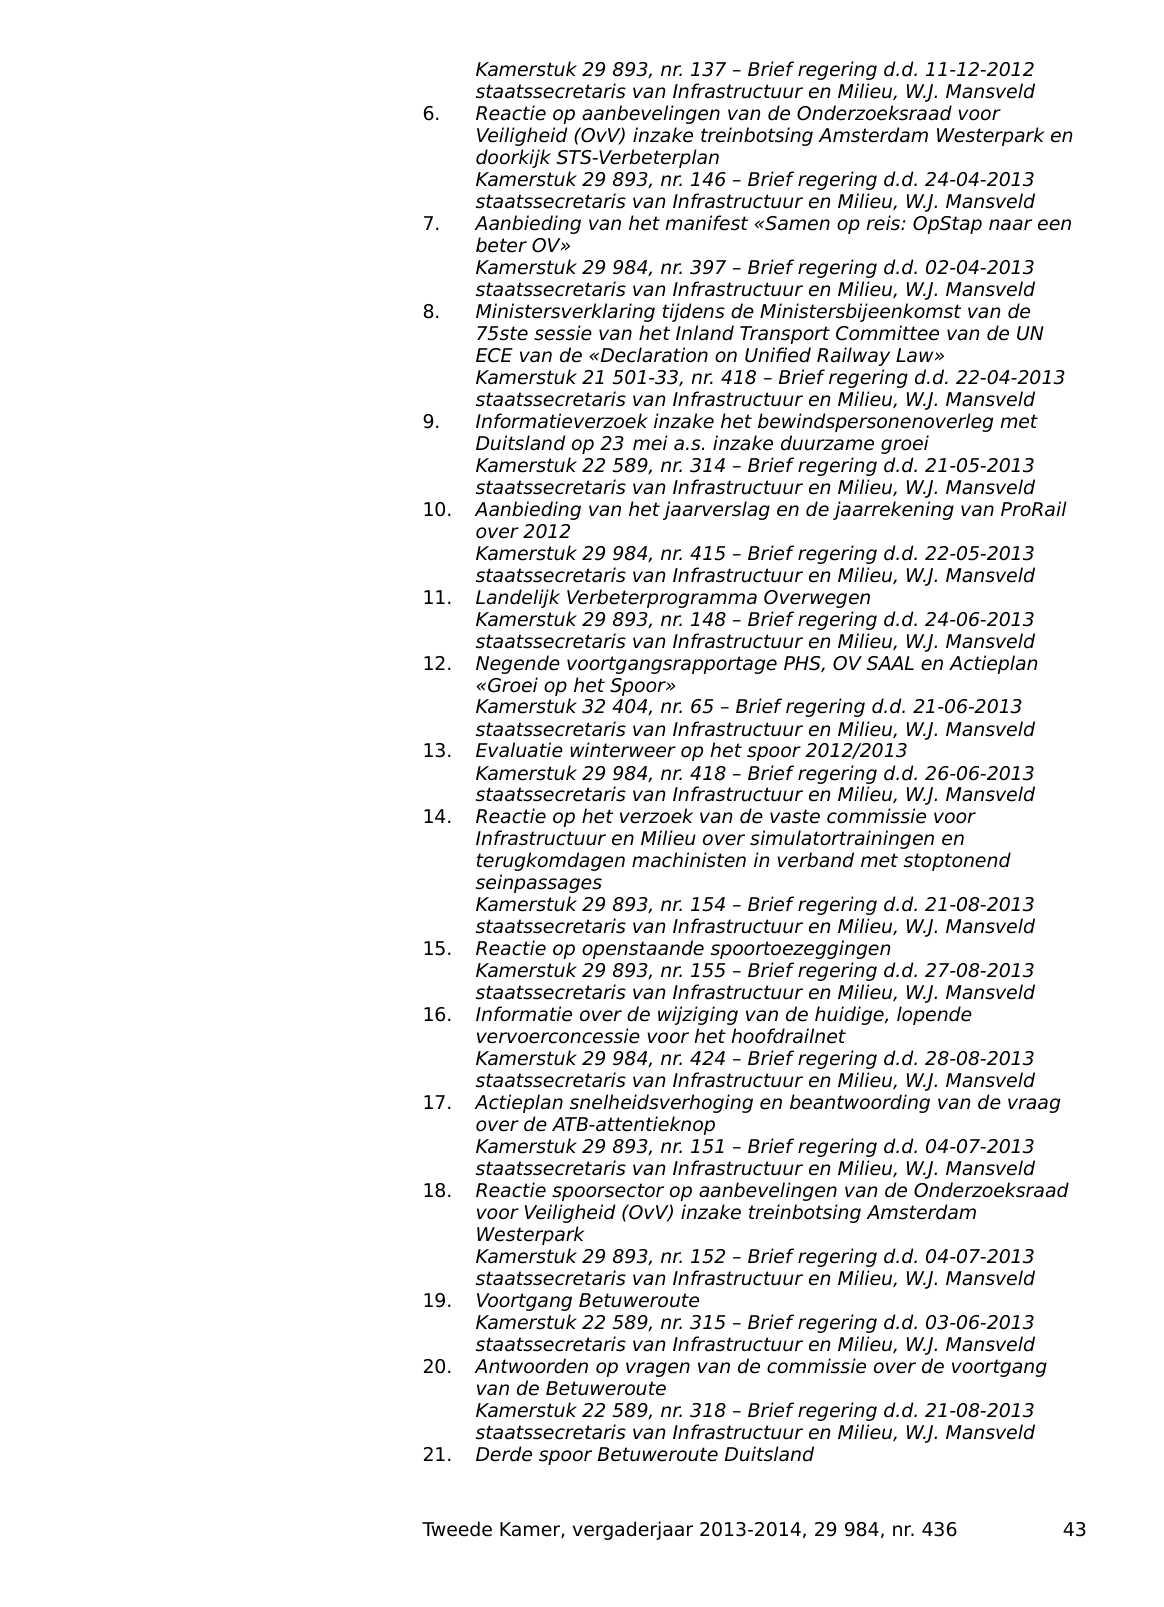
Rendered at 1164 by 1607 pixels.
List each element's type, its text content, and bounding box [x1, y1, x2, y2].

text Kamerstuk 22 589, nr. 315 – Brief regering d.d. 03-06-2013 [475, 1312, 1087, 1334]
text Kamerstuk 29 893, nr. 152 – Brief regering d.d. 04-07-2013 [475, 1246, 1087, 1268]
text 13. Evaluatie winterweer op het spoor 2012/2013 [422, 740, 1087, 762]
text staatssecretaris van Infrastructuur en Milieu, W.J. Mansveld [475, 191, 1087, 213]
text staatssecretaris van Infrastructuur en Milieu, W.J. Mansveld [475, 1334, 1087, 1356]
text staatssecretaris van Infrastructuur en Milieu, W.J. Mansveld [475, 1268, 1087, 1290]
text staatssecretaris van Infrastructuur en Milieu, W.J. Mansveld [475, 1422, 1087, 1444]
text Kamerstuk 32 404, nr. 65 – Brief regering d.d. 21-06-2013 [475, 696, 1087, 718]
text staatssecretaris van Infrastructuur en Milieu, W.J. Mansveld [475, 477, 1087, 499]
text 10. Aanbieding van het jaarverslag en de jaarrekening van ProRail over 2012 [422, 499, 1087, 543]
text 21. Derde spoor Betuweroute Duitsland [422, 1444, 1087, 1466]
text staatssecretaris van Infrastructuur en Milieu, W.J. Mansveld [475, 1158, 1087, 1180]
text Kamerstuk 29 893, nr. 148 – Brief regering d.d. 24-06-2013 [475, 608, 1087, 631]
text staatssecretaris van Infrastructuur en Milieu, W.J. Mansveld [475, 389, 1087, 411]
text 20. Antwoorden op vragen van de commissie over de voortgang van de Betuweroute [422, 1356, 1087, 1400]
text staatssecretaris van Infrastructuur en Milieu, W.J. Mansveld [475, 81, 1087, 103]
text 6. Reactie op aanbevelingen van de Onderzoeksraad voor Veiligheid (OvV) inzake treinbotsing Amsterdam Westerpark en doorkijk STS-Verbeterplan [422, 103, 1087, 169]
text Kamerstuk 22 589, nr. 314 – Brief regering d.d. 21-05-2013 [475, 455, 1087, 477]
text 17. Actieplan snelheidsverhoging en beantwoording van de vraag over de ATB-attentieknop [422, 1092, 1087, 1136]
text staatssecretaris van Infrastructuur en Milieu, W.J. Mansveld [475, 564, 1087, 587]
text Kamerstuk 29 893, nr. 151 – Brief regering d.d. 04-07-2013 [475, 1136, 1087, 1158]
text Kamerstuk 29 984, nr. 397 – Brief regering d.d. 02-04-2013 [475, 257, 1087, 279]
text staatssecretaris van Infrastructuur en Milieu, W.J. Mansveld [475, 916, 1087, 938]
text Kamerstuk 29 893, nr. 155 – Brief regering d.d. 27-08-2013 [475, 960, 1087, 982]
text Kamerstuk 29 893, nr. 137 – Brief regering d.d. 11-12-2012 [475, 59, 1087, 81]
text staatssecretaris van Infrastructuur en Milieu, W.J. Mansveld [475, 982, 1087, 1004]
text Kamerstuk 29 984, nr. 415 – Brief regering d.d. 22-05-2013 [475, 543, 1087, 564]
text staatssecretaris van Infrastructuur en Milieu, W.J. Mansveld [475, 718, 1087, 740]
text Kamerstuk 29 893, nr. 146 – Brief regering d.d. 24-04-2013 [475, 169, 1087, 191]
text 18. Reactie spoorsector op aanbevelingen van de Onderzoeksraad voor Veiligheid (OvV) inzake treinbotsing Amsterdam Westerpark [422, 1180, 1087, 1246]
text Kamerstuk 29 893, nr. 154 – Brief regering d.d. 21-08-2013 [475, 894, 1087, 916]
text Kamerstuk 29 984, nr. 418 – Brief regering d.d. 26-06-2013 [475, 762, 1087, 784]
text 14. Reactie op het verzoek van de vaste commissie voor Infrastructuur en Milieu over simulatortrainingen en terugkomdagen machinisten in verband met stoptonend seinpassages [422, 806, 1087, 894]
text 11. Landelijk Verbeterprogramma Overwegen [422, 587, 1087, 608]
text Kamerstuk 21 501-33, nr. 418 – Brief regering d.d. 22-04-2013 [475, 367, 1087, 389]
text 16. Informatie over de wijziging van de huidige, lopende vervoerconcessie voor het hoofdrailnet [422, 1004, 1087, 1048]
text staatssecretaris van Infrastructuur en Milieu, W.J. Mansveld [475, 279, 1087, 301]
text 15. Reactie op openstaande spoortoezeggingen [422, 938, 1087, 960]
text staatssecretaris van Infrastructuur en Milieu, W.J. Mansveld [475, 631, 1087, 652]
text 12. Negende voortgangsrapportage PHS, OV SAAL en Actieplan «Groei op het Spoor» [422, 652, 1087, 696]
text Kamerstuk 22 589, nr. 318 – Brief regering d.d. 21-08-2013 [475, 1400, 1087, 1422]
text 19. Voortgang Betuweroute [422, 1290, 1087, 1312]
text 7. Aanbieding van het manifest «Samen op reis: OpStap naar een beter OV» [422, 213, 1087, 257]
text 9. Informatieverzoek inzake het bewindspersonenoverleg met Duitsland op 23 mei a.s. inzake duurzame groei [422, 411, 1087, 455]
text staatssecretaris van Infrastructuur en Milieu, W.J. Mansveld [475, 1070, 1087, 1092]
text staatssecretaris van Infrastructuur en Milieu, W.J. Mansveld [475, 784, 1087, 806]
text 8. Ministersverklaring tijdens de Ministersbijeenkomst van de 75ste sessie van het Inland Transport Committee van de UN ECE van de «Declaration on Unified Railway Law» [422, 301, 1087, 367]
text Kamerstuk 29 984, nr. 424 – Brief regering d.d. 28-08-2013 [475, 1048, 1087, 1070]
